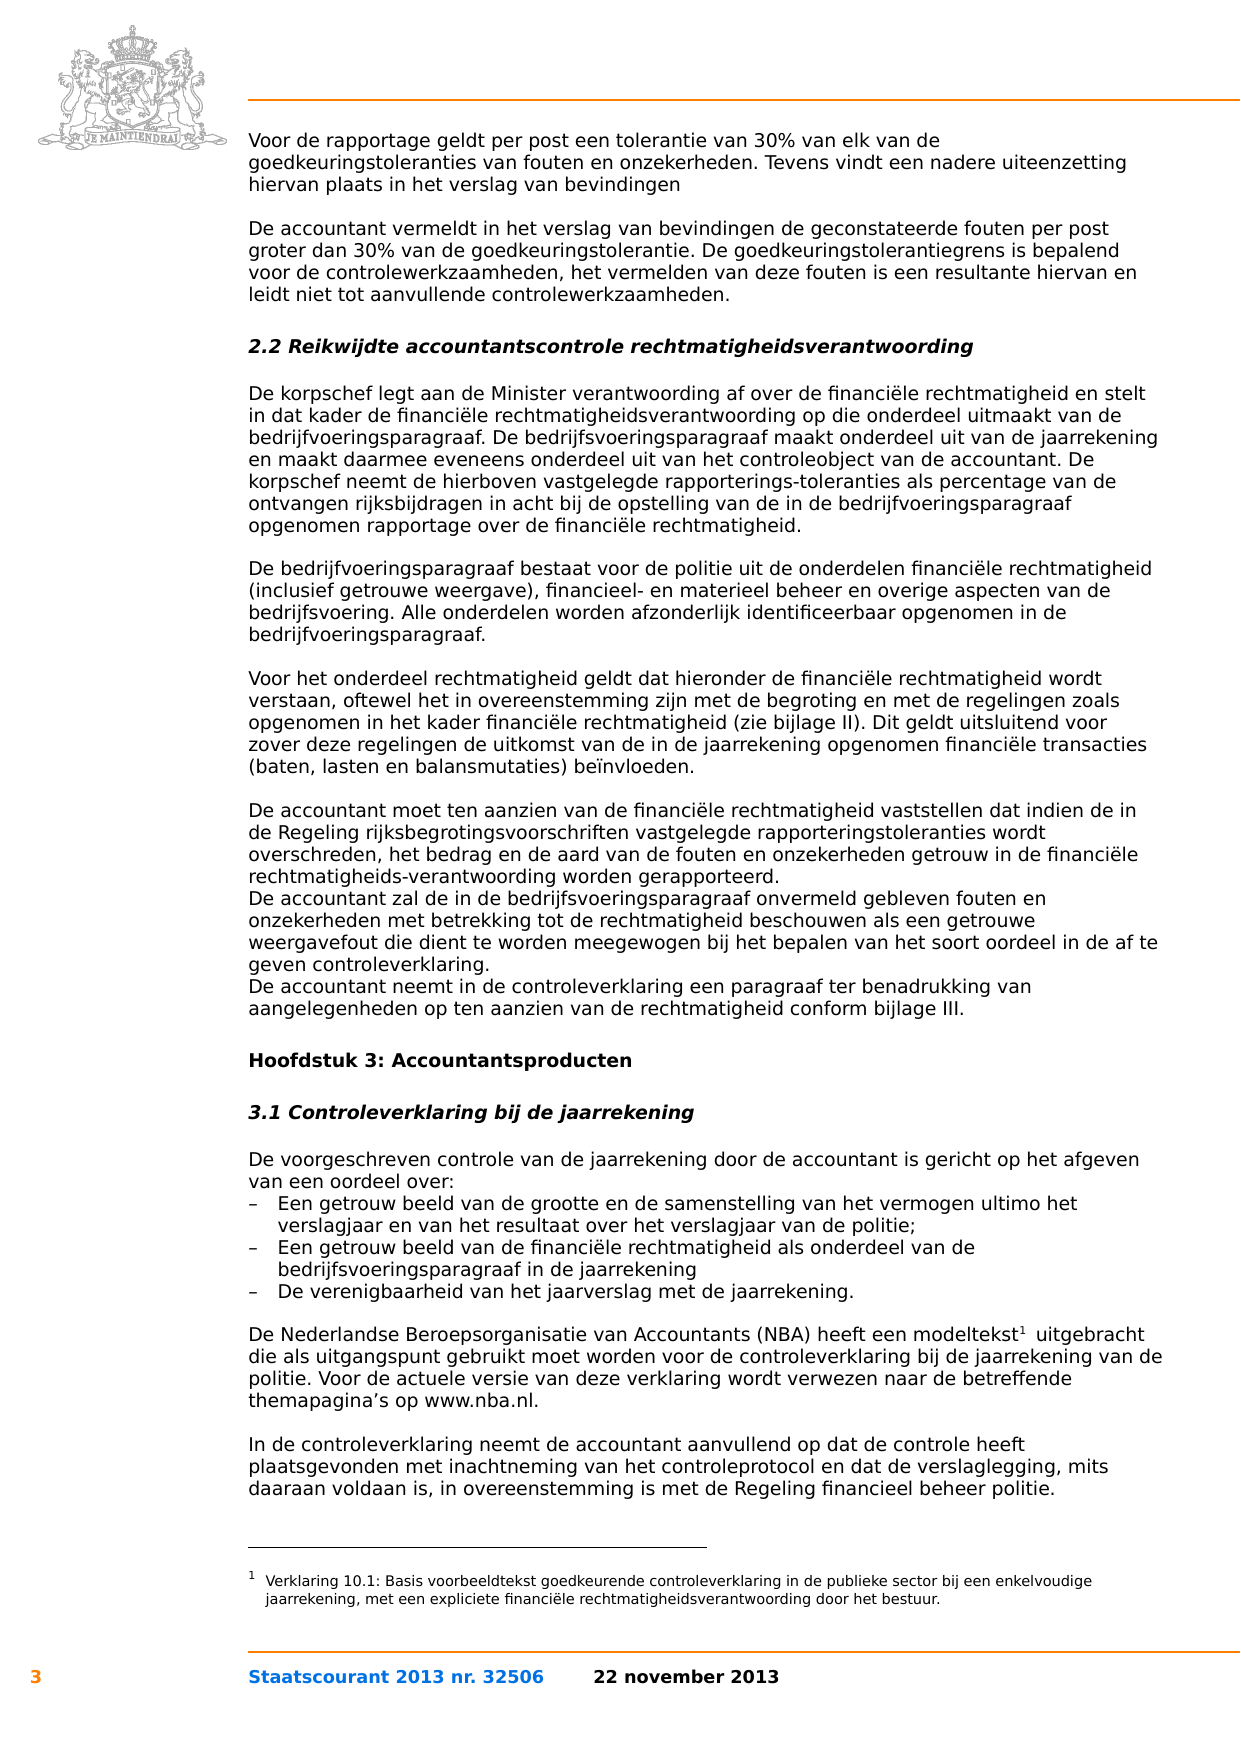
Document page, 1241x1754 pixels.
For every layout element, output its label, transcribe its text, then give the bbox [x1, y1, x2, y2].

text De bedrijfvoeringsparagraaf bestaat voor de politie uit de onderdelen financiële rechtmatigheid (inclusief getrouwe weergave), financieel- en materieel beheer en overige aspecten van de bedrijfsvoering. Alle onderdelen worden afzonderlijk identificeerbaar opgenomen in de bedrijfvoeringsparagraaf. [248, 558, 1163, 646]
text Voor het onderdeel rechtmatigheid geldt dat hieronder de financiële rechtmatigheid wordt verstaan, oftewel het in overeenstemming zijn met de begroting en met de regelingen zoals opgenomen in het kader financiële rechtmatigheid (zie bijlage II). Dit geldt uitsluitend voor zover deze regelingen de uitkomst van de in de jaarrekening opgenomen financiële transacties (baten, lasten en balansmutaties) beïnvloeden. [248, 668, 1163, 778]
text Voor de rapportage geldt per post een tolerantie van 30% van elk van de goedkeuringstoleranties van fouten en onzekerheden. Tevens vindt een nadere uiteenzetting hiervan plaats in het verslag van bevindingen [248, 130, 1163, 196]
text De Nederlandse Beroepsorganisatie van Accountants (NBA) heeft een modeltekst uitgebracht die als uitgangspunt gebruikt moet worden voor de controleverklaring bij de jaarrekening van de politie. Voor de actuele versie van deze verklaring wordt verwezen naar de betreffende themapagina’s op www.nba.nl. [248, 1324, 1163, 1412]
text De accountant zal de in de bedrijfsvoeringsparagraaf onvermeld gebleven fouten en onzekerheden met betrekking tot de rechtmatigheid beschouwen als een getrouwe weergavefout die dient te worden meegewogen bij het bepalen van het soort oordeel in de af te geven controleverklaring. [248, 888, 1163, 976]
text In de controleverklaring neemt de accountant aanvullend op dat de controle heeft plaatsgevonden met inachtneming van het controleprotocol en dat de verslaglegging, mits daaraan voldaan is, in overeenstemming is met de Regeling financieel beheer politie. [248, 1434, 1163, 1500]
text De accountant moet ten aanzien van de financiële rechtmatigheid vaststellen dat indien de in de Regeling rijksbegrotingsvoorschriften vastgelegde rapporteringstoleranties wordt overschreden, het bedrag en de aard van de fouten en onzekerheden getrouw in de financiële rechtmatigheids-verantwoording worden gerapporteerd. [248, 800, 1163, 888]
text De voorgeschreven controle van de jaarrekening door de accountant is gericht op het afgeven van een oordeel over: [248, 1149, 1163, 1193]
text – Een getrouw beeld van de financiële rechtmatigheid als onderdeel van de bedrijfsvoeringsparagraaf in de jaarrekening [248, 1237, 1163, 1281]
subtitle 3.1 Controleverklaring bij de jaarrekening [248, 1102, 1163, 1124]
text – De verenigbaarheid van het jaarverslag met de jaarrekening. [248, 1281, 1163, 1302]
text Verklaring 10.1: Basis voorbeeldtekst goedkeurende controleverklaring in de publieke sector bij een enkelvoudige jaarrekening, met een expliciete financiële rechtmatigheidsverantwoording door het bestuur. [248, 1569, 1163, 1608]
picture [38, 25, 227, 150]
text De accountant neemt in de controleverklaring een paragraaf ter benadrukking van aangelegenheden op ten aanzien van de rechtmatigheid conform bijlage III. [248, 976, 1163, 1020]
subtitle Hoofdstuk 3: Accountantsproducten [248, 1050, 1163, 1072]
text De korpschef legt aan de Minister verantwoording af over de financiële rechtmatigheid en stelt in dat kader de financiële rechtmatigheidsverantwoording op die onderdeel uitmaakt van de bedrijfvoeringsparagraaf. De bedrijfsvoeringsparagraaf maakt onderdeel uit van de jaarrekening en maakt daarmee eveneens onderdeel uit van het controleobject van de accountant. De korpschef neemt de hierboven vastgelegde rapporterings-toleranties als percentage van de ontvangen rijksbijdragen in acht bij de opstelling van de in de bedrijfvoeringsparagraaf opgenomen rapportage over de financiële rechtmatigheid. [248, 383, 1163, 536]
subtitle 2.2 Reikwijdte accountantscontrole rechtmatigheidsverantwoording [248, 336, 1163, 358]
text – Een getrouw beeld van de grootte en de samenstelling van het vermogen ultimo het verslagjaar en van het resultaat over het verslagjaar van de politie; [248, 1193, 1163, 1237]
text De accountant vermeldt in het verslag van bevindingen de geconstateerde fouten per post groter dan 30% van de goedkeuringstolerantie. De goedkeuringstolerantiegrens is bepalend voor de controlewerkzaamheden, het vermelden van deze fouten is een resultante hiervan en leidt niet tot aanvullende controlewerkzaamheden. [248, 218, 1163, 306]
